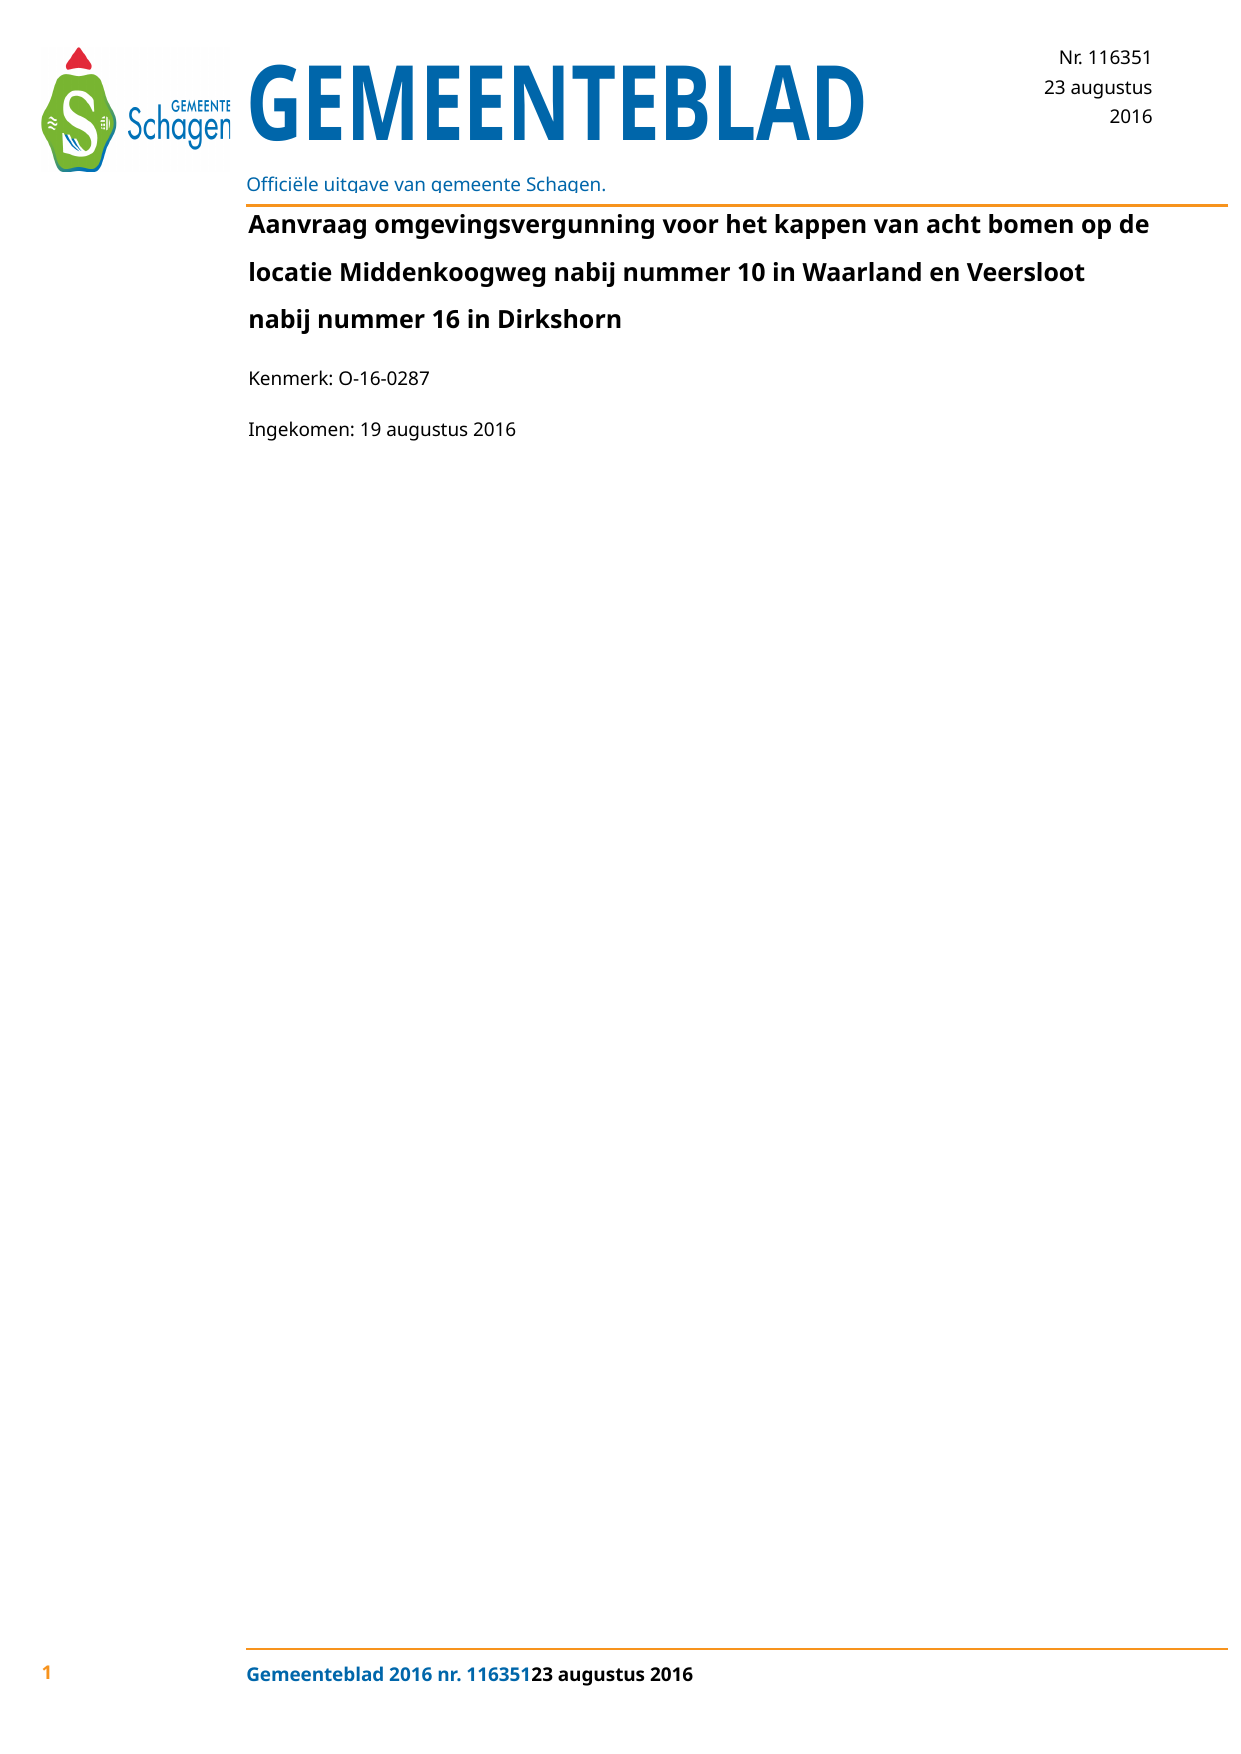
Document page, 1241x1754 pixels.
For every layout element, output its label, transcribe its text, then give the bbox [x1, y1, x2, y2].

text Ingekomen: 19 augustus 2016 [248, 416, 1152, 442]
text Aanvraag omgevingsvergunning voor het kappen van acht bomen op de locatie Middenkoogweg nabij nummer 10 in Waarland en Veersloot nabij nummer 16 in Dirkshorn [248, 207, 1152, 336]
picture [41, 47, 231, 172]
text Kenmerk: O-16-0287 [248, 366, 1152, 391]
